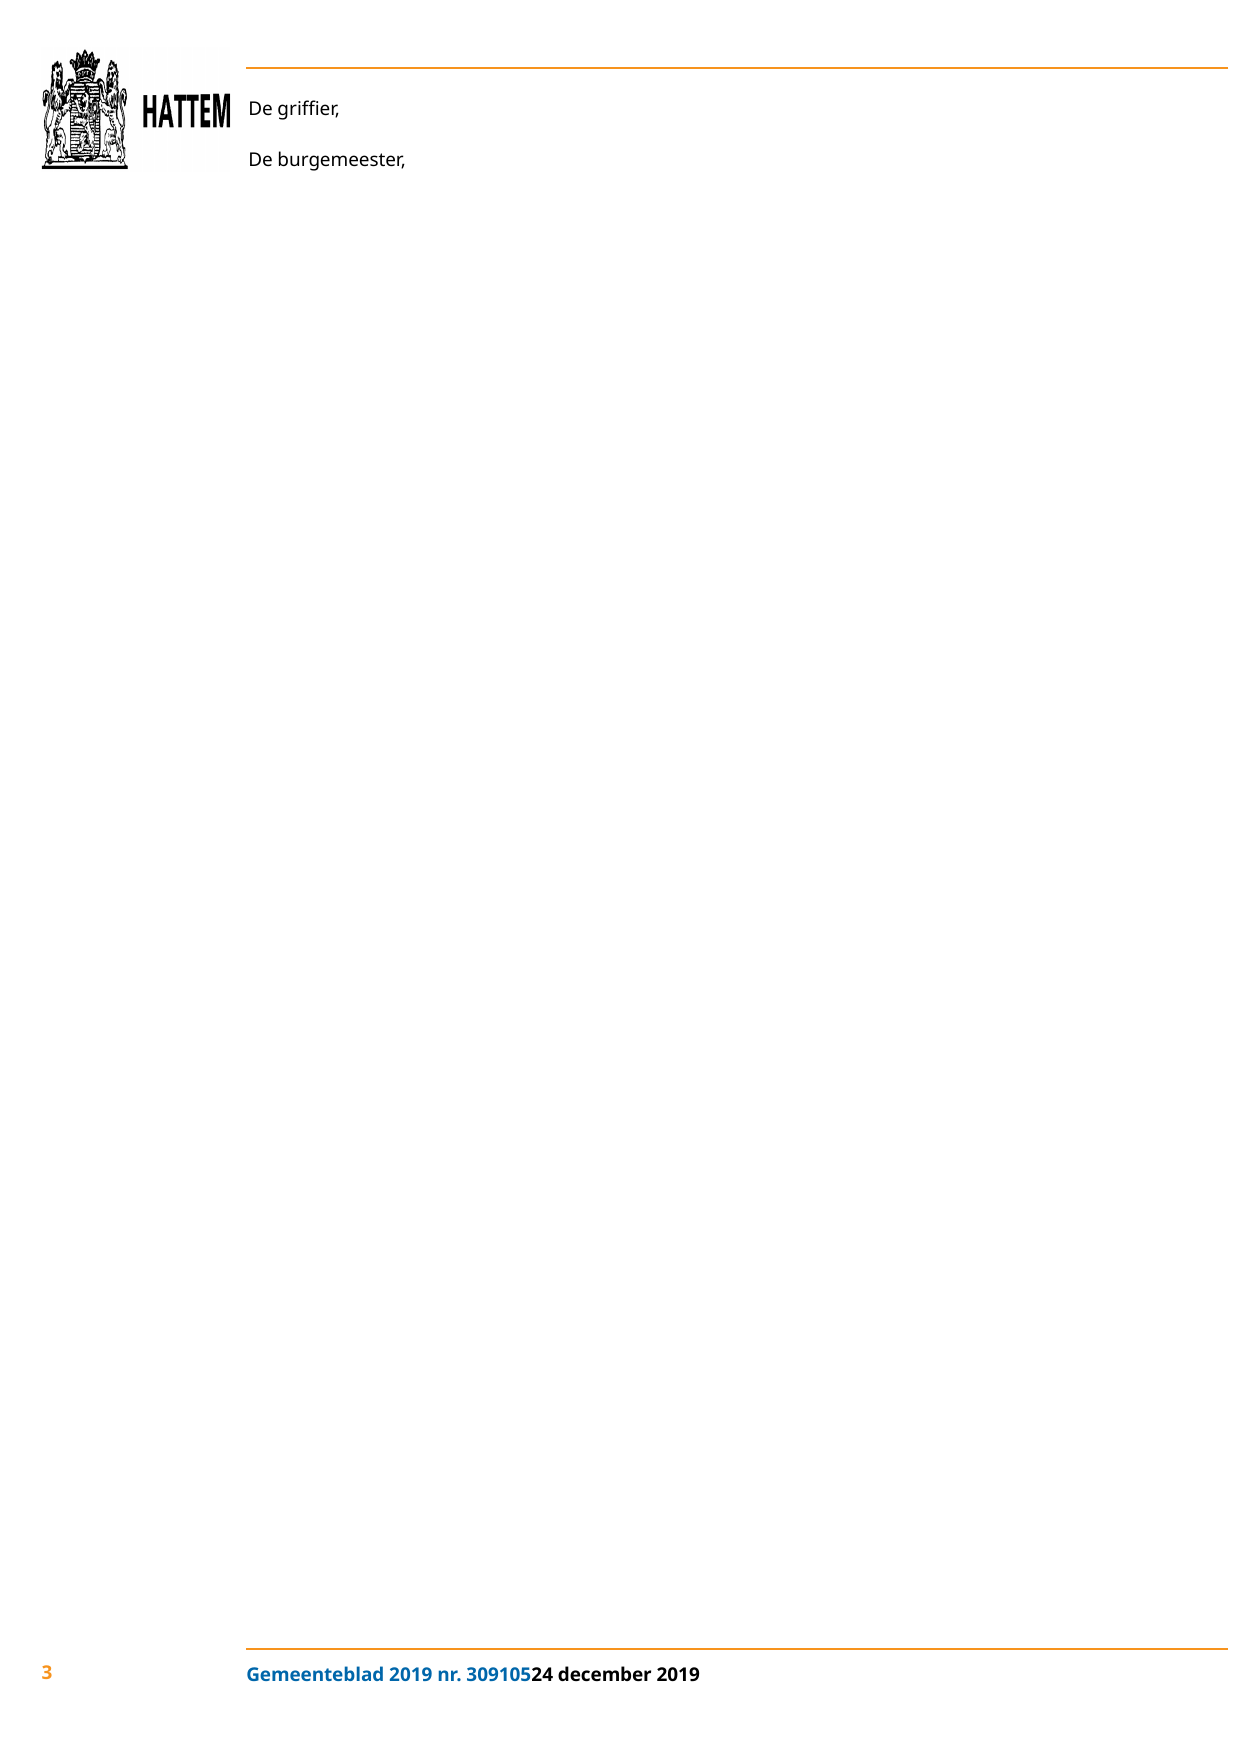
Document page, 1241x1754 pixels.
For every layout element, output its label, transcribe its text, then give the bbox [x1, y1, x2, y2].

picture [41, 47, 231, 172]
text De griffier, [248, 95, 1152, 121]
text De burgemeester, [248, 146, 1152, 172]
